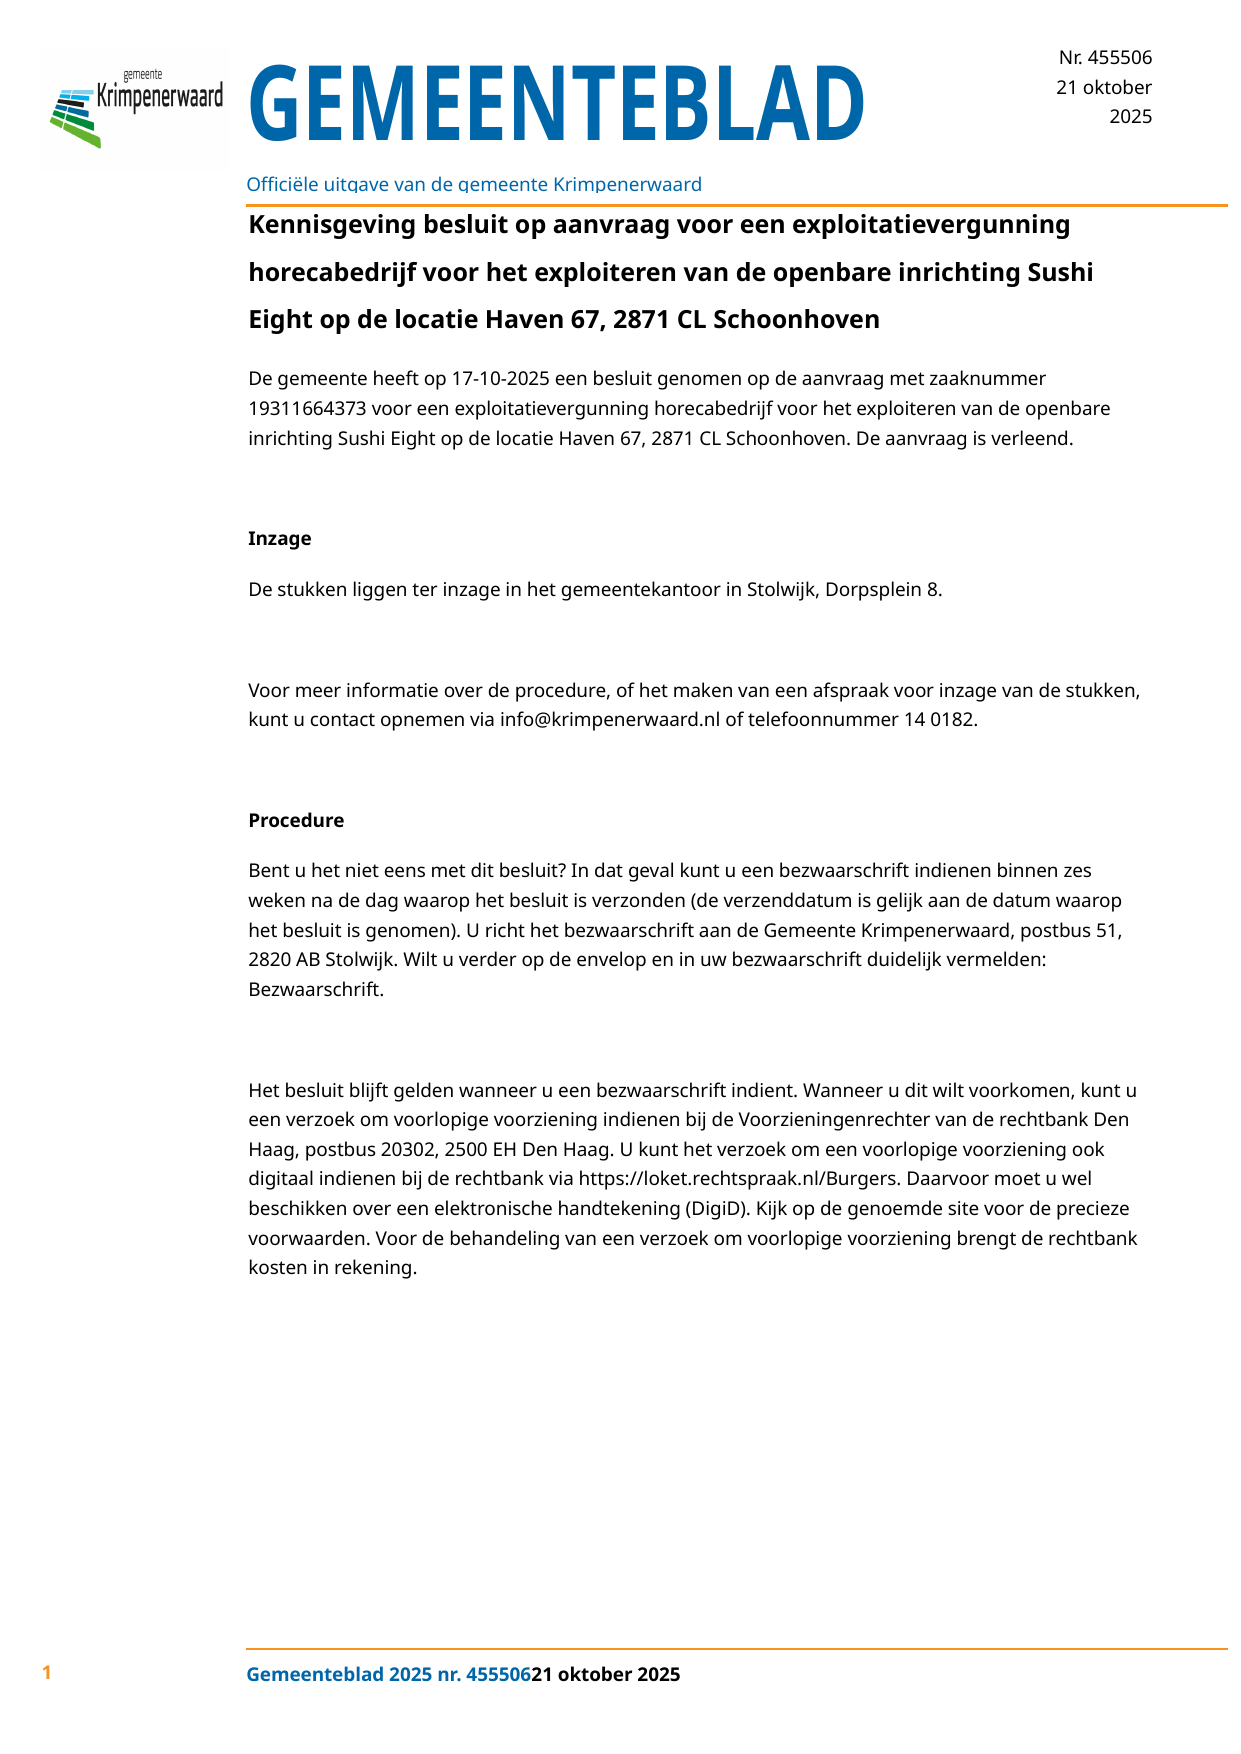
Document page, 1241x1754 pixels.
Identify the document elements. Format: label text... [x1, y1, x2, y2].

text Bent u het niet eens met dit besluit? In dat geval kunt u een bezwaarschrift indienen binnen zes weken na de dag waarop het besluit is verzonden (de verzenddatum is gelijk aan de datum waarop het besluit is genomen). U richt het bezwaarschrift aan de Gemeente Krimpenerwaard, postbus 51, 2820 AB Stolwijk. Wilt u verder op de envelop en in uw bezwaarschrift duidelijk vermelden: Bezwaarschrift. [248, 858, 1152, 1002]
text De stukken liggen ter inzage in het gemeentekantoor in Stolwijk, Dorpsplein 8. [248, 576, 1152, 602]
text Procedure [248, 807, 1152, 833]
picture [41, 47, 231, 172]
text Kennisgeving besluit op aanvraag voor een exploitatievergunning horecabedrijf voor het exploiteren van de openbare inrichting Sushi Eight op de locatie Haven 67, 2871 CL Schoonhoven [248, 207, 1152, 336]
text Het besluit blijft gelden wanneer u een bezwaarschrift indient. Wanneer u dit wilt voorkomen, kunt u een verzoek om voorlopige voorziening indienen bij de Voorzieningenrechter van de rechtbank Den Haag, postbus 20302, 2500 EH Den Haag. U kunt het verzoek om een voorlopige voorziening ook digitaal indienen bij de rechtbank via https://loket.rechtspraak.nl/Burgers. Daarvoor moet u wel beschikken over een elektronische handtekening (DigiD). Kijk op de genoemde site voor de precieze voorwaarden. Voor de behandeling van een verzoek om voorlopige voorziening brengt de rechtbank kosten in rekening. [248, 1077, 1152, 1280]
text Inzage [248, 526, 1152, 551]
text Voor meer informatie over de procedure, of het maken van een afspraak voor inzage van de stukken, kunt u contact opnemen via info@krimpenerwaard.nl of telefoonnummer 14 0182. [248, 677, 1152, 732]
text De gemeente heeft op 17-10-2025 een besluit genomen op de aanvraag met zaaknummer 19311664373 voor een exploitatievergunning horecabedrijf voor het exploiteren van de openbare inrichting Sushi Eight op de locatie Haven 67, 2871 CL Schoonhoven. De aanvraag is verleend. [248, 366, 1152, 450]
